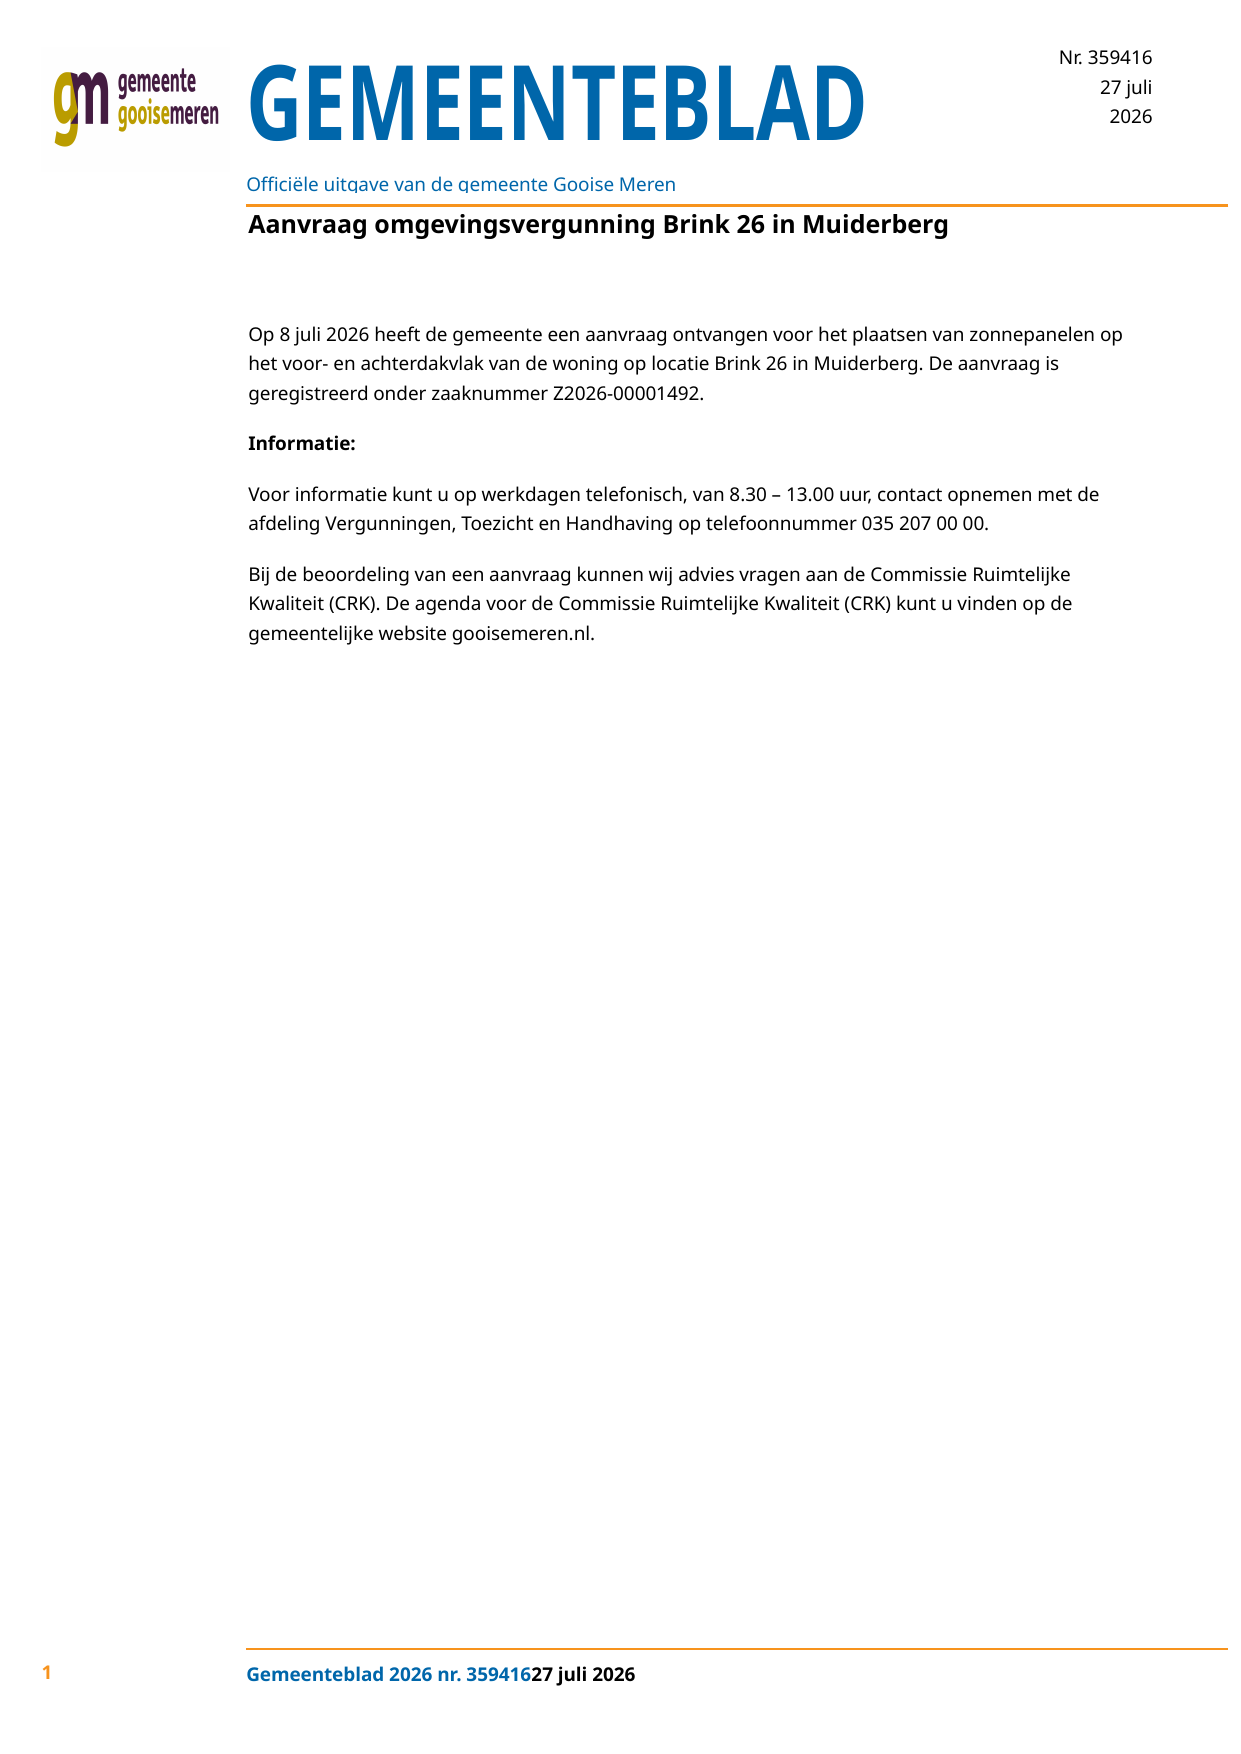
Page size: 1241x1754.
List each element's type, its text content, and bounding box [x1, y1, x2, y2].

picture [41, 47, 231, 172]
text Informatie: [248, 430, 1152, 456]
text Bij de beoordeling van een aanvraag kunnen wij advies vragen aan de Commissie Ruimtelijke Kwaliteit (CRK). De agenda voor de Commissie Ruimtelijke Kwaliteit (CRK) kunt u vinden op de gemeentelijke website gooisemeren.nl. [248, 561, 1152, 646]
text Voor informatie kunt u op werkdagen telefonisch, van 8.30 – 13.00 uur, contact opnemen met de afdeling Vergunningen, Toezicht en Handhaving op telefoonnummer 035 207 00 00. [248, 481, 1152, 536]
text Op 8 juli 2026 heeft de gemeente een aanvraag ontvangen voor het plaatsen van zonnepanelen op het voor- en achterdakvlak van de woning op locatie Brink 26 in Muiderberg. De aanvraag is geregistreerd onder zaaknummer Z2026-00001492. [248, 321, 1152, 406]
text Aanvraag omgevingsvergunning Brink 26 in Muiderberg [248, 207, 1152, 241]
